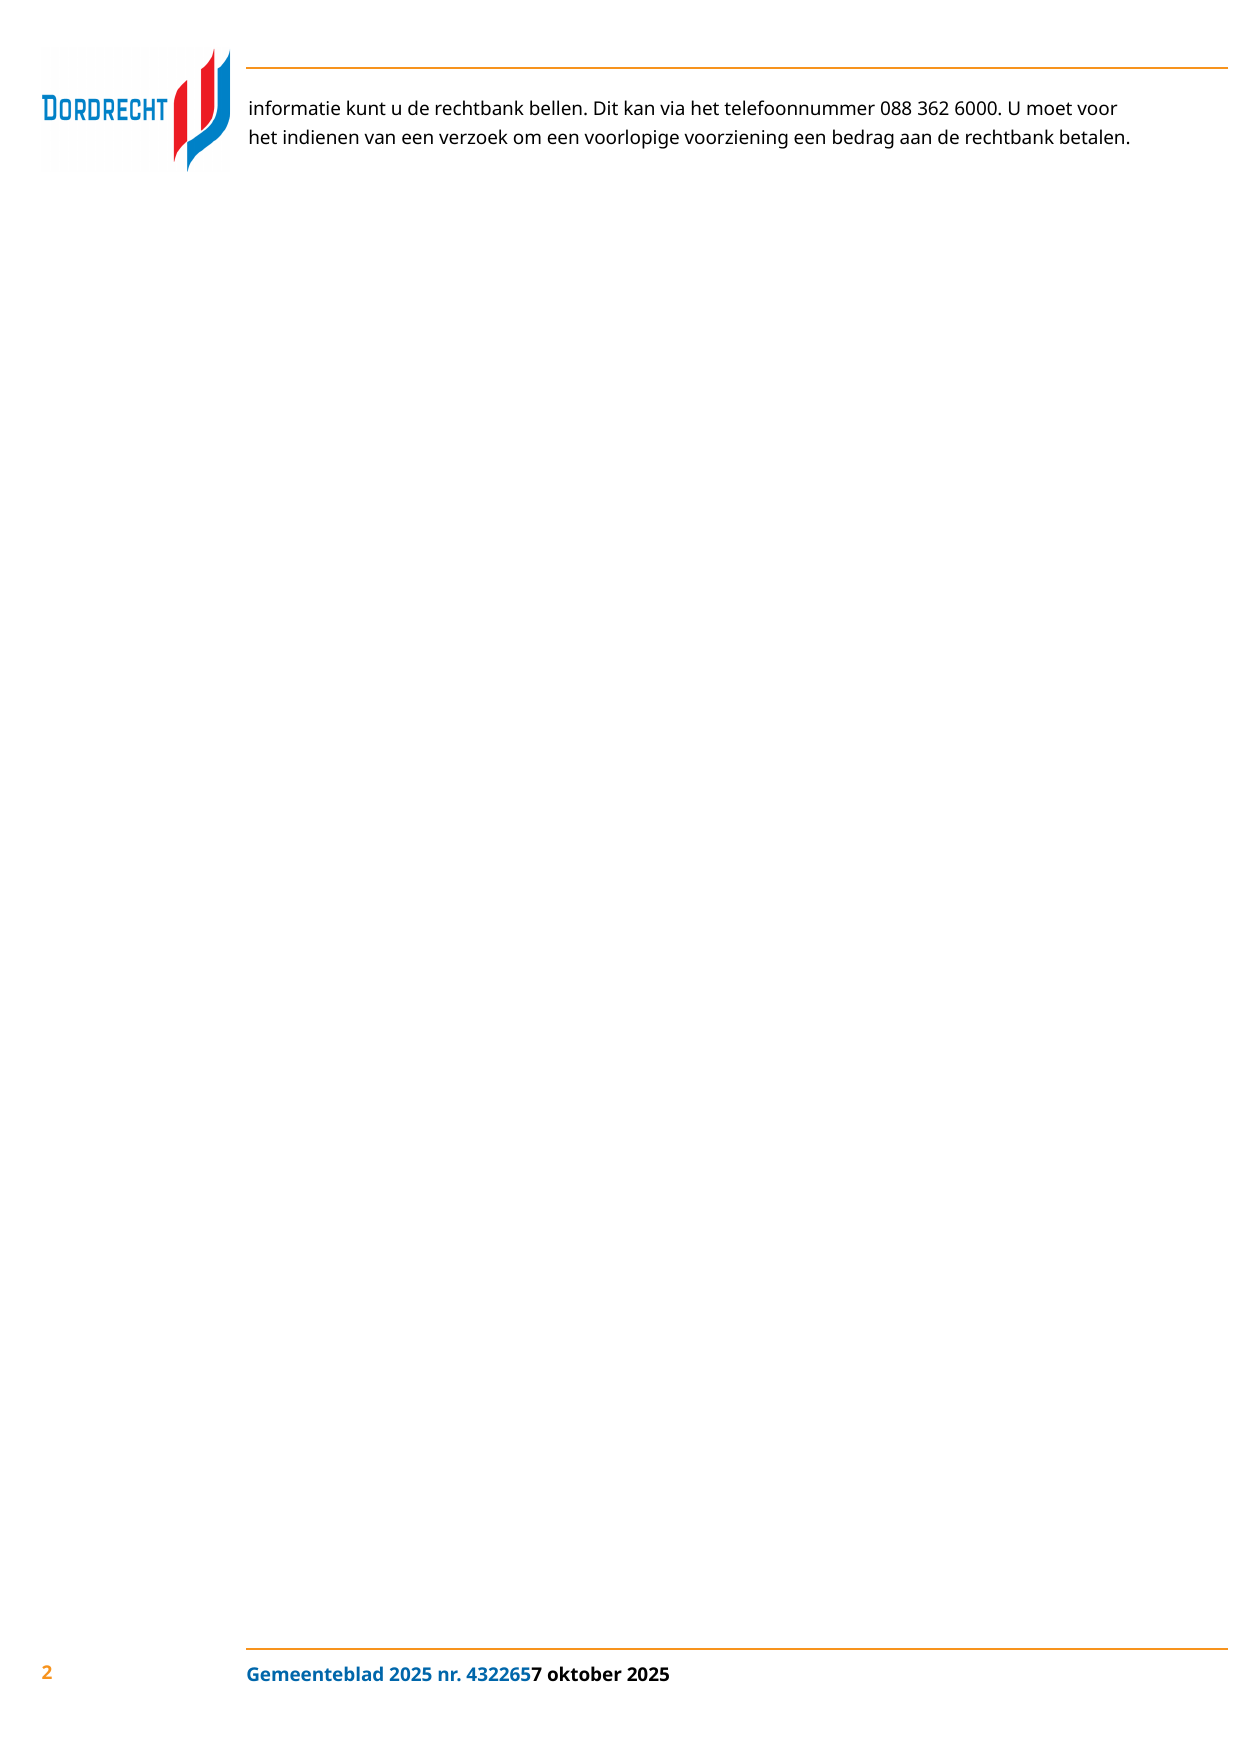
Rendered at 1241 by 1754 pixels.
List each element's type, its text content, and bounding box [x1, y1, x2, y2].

text informatie kunt u de rechtbank bellen. Dit kan via het telefoonnummer 088 362 6000. U moet voor het indienen van een verzoek om een voorlopige voorziening een bedrag aan de rechtbank betalen. [248, 95, 1152, 150]
picture [41, 47, 231, 172]
